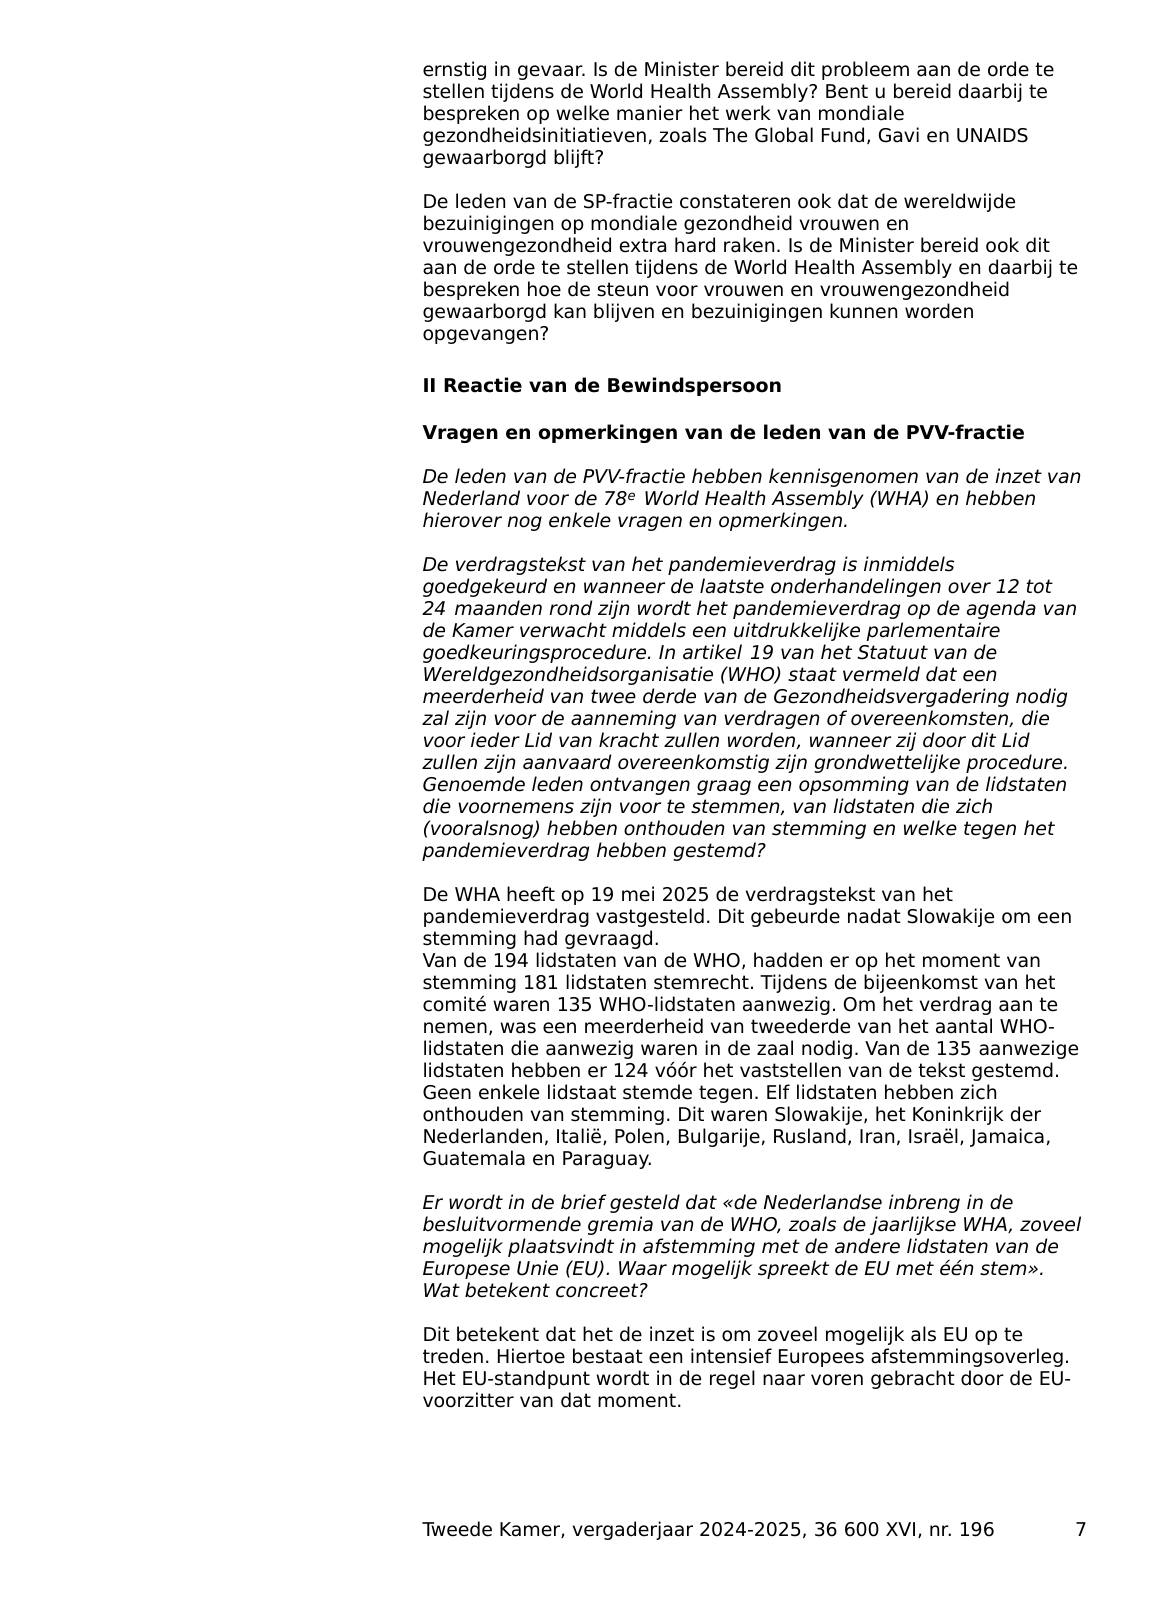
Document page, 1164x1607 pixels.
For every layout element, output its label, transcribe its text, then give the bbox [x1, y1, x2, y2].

text De verdragstekst van het pandemieverdrag is inmiddels goedgekeurd en wanneer de laatste onderhandelingen over 12 tot 24 maanden rond zijn wordt het pandemieverdrag op de agenda van de Kamer verwacht middels een uitdrukkelijke parlementaire goedkeuringsprocedure. In artikel 19 van het Statuut van de Wereldgezondheidsorganisatie (WHO) staat vermeld dat een meerderheid van twee derde van de Gezondheidsvergadering nodig zal zijn voor de aanneming van verdragen of overeenkomsten, die voor ieder Lid van kracht zullen worden, wanneer zij door dit Lid zullen zijn aanvaard overeenkomstig zijn grondwettelijke procedure. Genoemde leden ontvangen graag een opsomming van de lidstaten die voornemens zijn voor te stemmen, van lidstaten die zich (vooralsnog) hebben onthouden van stemming en welke tegen het pandemieverdrag hebben gestemd? [422, 554, 1087, 862]
text Van de 194 lidstaten van de WHO, hadden er op het moment van stemming 181 lidstaten stemrecht. Tijdens de bijeenkomst van het comité waren 135 WHO-lidstaten aanwezig. Om het verdrag aan te nemen, was een meerderheid van tweederde van het aantal WHO-lidstaten die aanwezig waren in de zaal nodig. Van de 135 aanwezige lidstaten hebben er 124 vóór het vaststellen van de tekst gestemd. Geen enkele lidstaat stemde tegen. Elf lidstaten hebben zich onthouden van stemming. Dit waren Slowakije, het Koninkrijk der Nederlanden, Italië, Polen, Bulgarije, Rusland, Iran, Israël, Jamaica, Guatemala en Paraguay. [422, 950, 1087, 1170]
text Dit betekent dat het de inzet is om zoveel mogelijk als EU op te treden. Hiertoe bestaat een intensief Europees afstemmingsoverleg. Het EU-standpunt wordt in de regel naar voren gebracht door de EU-voorzitter van dat moment. [422, 1324, 1087, 1412]
text De WHA heeft op 19 mei 2025 de verdragstekst van het pandemieverdrag vastgesteld. Dit gebeurde nadat Slowakije om een stemming had gevraagd. [422, 884, 1087, 950]
text De leden van de PVV-fractie hebben kennisgenomen van de inzet van Nederland voor de 78e World Health Assembly (WHA) en hebben hierover nog enkele vragen en opmerkingen. [422, 466, 1087, 532]
text De leden van de SP-fractie constateren ook dat de wereldwijde bezuinigingen op mondiale gezondheid vrouwen en vrouwengezondheid extra hard raken. Is de Minister bereid ook dit aan de orde te stellen tijdens de World Health Assembly en daarbij te bespreken hoe de steun voor vrouwen en vrouwengezondheid gewaarborgd kan blijven en bezuinigingen kunnen worden opgevangen? [422, 191, 1087, 345]
subtitle Vragen en opmerkingen van de leden van de PVV-fractie [422, 422, 1087, 444]
subtitle II Reactie van de Bewindspersoon [422, 375, 1087, 397]
text ernstig in gevaar. Is de Minister bereid dit probleem aan de orde te stellen tijdens de World Health Assembly? Bent u bereid daarbij te bespreken op welke manier het werk van mondiale gezondheidsinitiatieven, zoals The Global Fund, Gavi en UNAIDS gewaarborgd blijft? [422, 59, 1087, 169]
text Er wordt in de brief gesteld dat «de Nederlandse inbreng in de besluitvormende gremia van de WHO, zoals de jaarlijkse WHA, zoveel mogelijk plaatsvindt in afstemming met de andere lidstaten van de Europese Unie (EU). Waar mogelijk spreekt de EU met één stem». Wat betekent concreet? [422, 1192, 1087, 1302]
